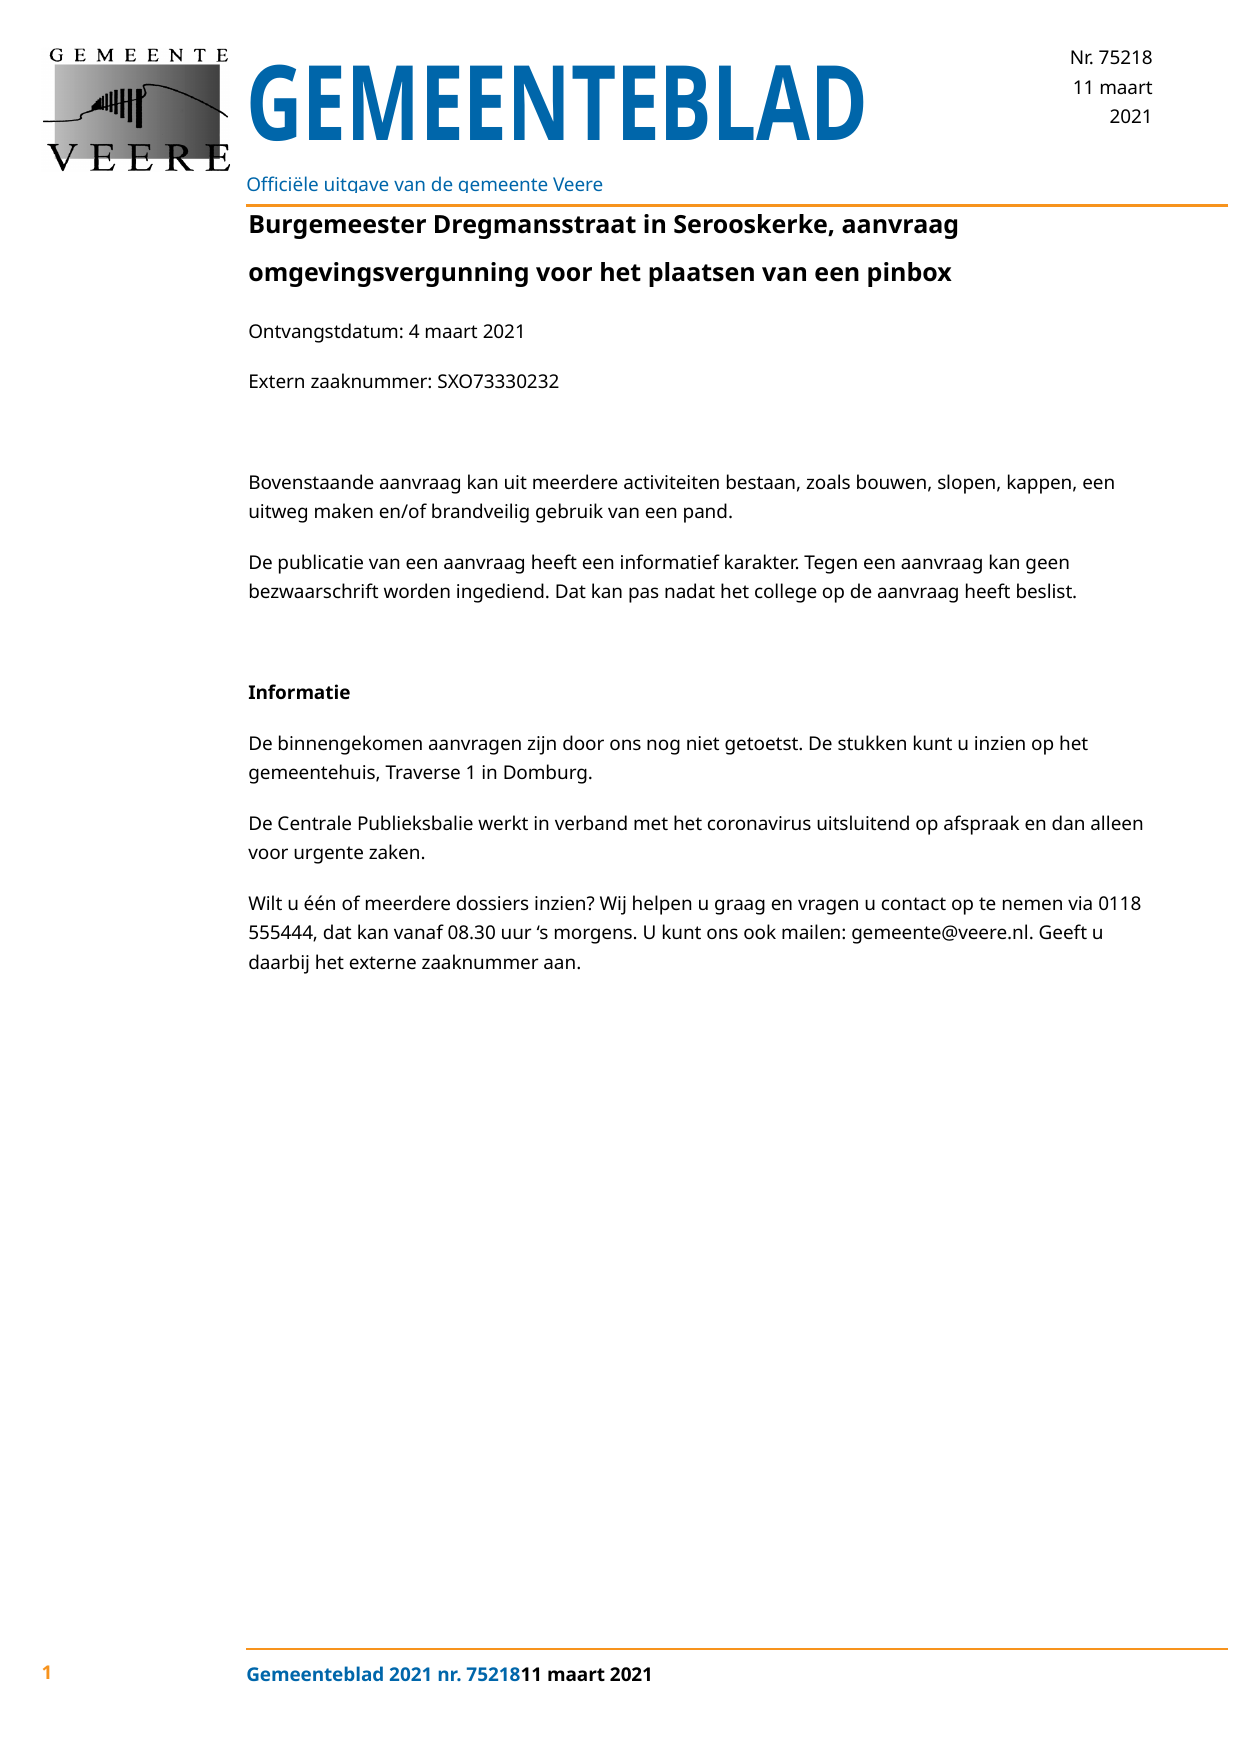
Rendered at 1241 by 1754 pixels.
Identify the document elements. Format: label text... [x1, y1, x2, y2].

text Burgemeester Dregmansstraat in Serooskerke, aanvraag omgevingsvergunning voor het plaatsen van een pinbox [248, 207, 1152, 288]
text Bovenstaande aanvraag kan uit meerdere activiteiten bestaan, zoals bouwen, slopen, kappen, een uitweg maken en/of brandveilig gebruik van een pand. [248, 469, 1152, 524]
picture [41, 47, 231, 172]
text De binnengekomen aanvragen zijn door ons nog niet getoetst. De stukken kunt u inzien op het gemeentehuis, Traverse 1 in Domburg. [248, 730, 1152, 785]
text Wilt u één of meerdere dossiers inzien? Wij helpen u graag en vragen u contact op te nemen via 0118 555444, dat kan vanaf 08.30 uur ‘s morgens. U kunt ons ook mailen: gemeente@veere.nl. Geeft u daarbij het externe zaaknummer aan. [248, 890, 1152, 975]
text Informatie [248, 679, 1152, 705]
text De publicatie van een aanvraag heeft een informatief karakter. Tegen een aanvraag kan geen bezwaarschrift worden ingediend. Dat kan pas nadat het college op de aanvraag heeft beslist. [248, 549, 1152, 604]
text Extern zaaknummer: SXO73330232 [248, 368, 1152, 394]
text De Centrale Publieksbalie werkt in verband met het coronavirus uitsluitend op afspraak en dan alleen voor urgente zaken. [248, 810, 1152, 865]
text Ontvangstdatum: 4 maart 2021 [248, 318, 1152, 344]
